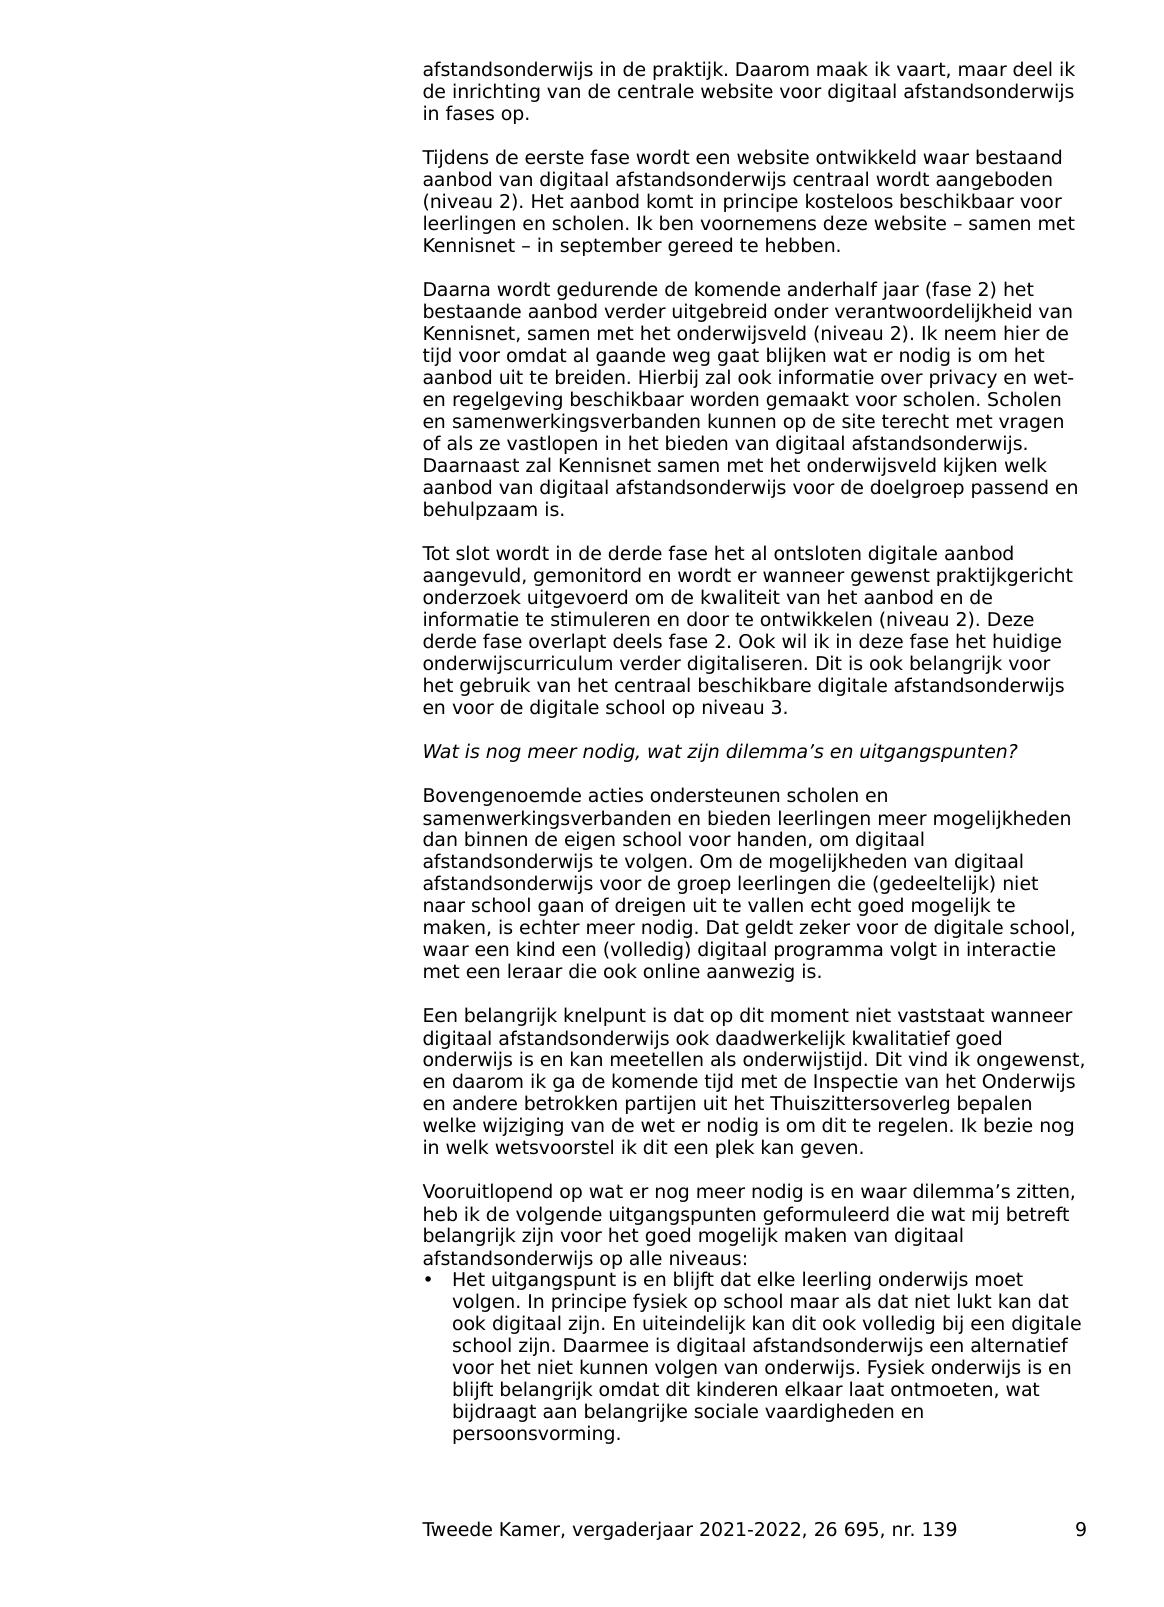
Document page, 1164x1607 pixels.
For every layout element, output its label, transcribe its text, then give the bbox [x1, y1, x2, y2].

text Een belangrijk knelpunt is dat op dit moment niet vaststaat wanneer digitaal afstandsonderwijs ook daadwerkelijk kwalitatief goed onderwijs is en kan meetellen als onderwijstijd. Dit vind ik ongewenst, en daarom ik ga de komende tijd met de Inspectie van het Onderwijs en andere betrokken partijen uit het Thuiszittersoverleg bepalen welke wijziging van de wet er nodig is om dit te regelen. Ik bezie nog in welk wetsvoorstel ik dit een plek kan geven. [422, 1005, 1087, 1159]
text afstandsonderwijs in de praktijk. Daarom maak ik vaart, maar deel ik de inrichting van de centrale website voor digitaal afstandsonderwijs in fases op. [422, 59, 1087, 125]
text Tot slot wordt in de derde fase het al ontsloten digitale aanbod aangevuld, gemonitord en wordt er wanneer gewenst praktijkgericht onderzoek uitgevoerd om de kwaliteit van het aanbod en de informatie te stimuleren en door te ontwikkelen (niveau 2). Deze derde fase overlapt deels fase 2. Ook wil ik in deze fase het huidige onderwijscurriculum verder digitaliseren. Dit is ook belangrijk voor het gebruik van het centraal beschikbare digitale afstandsonderwijs en voor de digitale school op niveau 3. [422, 543, 1087, 719]
text • Het uitgangspunt is en blijft dat elke leerling onderwijs moet volgen. In principe fysiek op school maar als dat niet lukt kan dat ook digitaal zijn. En uiteindelijk kan dit ook volledig bij een digitale school zijn. Daarmee is digitaal afstandsonderwijs een alternatief voor het niet kunnen volgen van onderwijs. Fysiek onderwijs is en blijft belangrijk omdat dit kinderen elkaar laat ontmoeten, wat bijdraagt aan belangrijke sociale vaardigheden en persoonsvorming. [422, 1269, 1087, 1445]
text Vooruitlopend op wat er nog meer nodig is en waar dilemma’s zitten, heb ik de volgende uitgangspunten geformuleerd die wat mij betreft belangrijk zijn voor het goed mogelijk maken van digitaal afstandsonderwijs op alle niveaus: [422, 1181, 1087, 1269]
subtitle Wat is nog meer nodig, wat zijn dilemma’s en uitgangspunten? [422, 741, 1087, 763]
text Bovengenoemde acties ondersteunen scholen en samenwerkingsverbanden en bieden leerlingen meer mogelijkheden dan binnen de eigen school voor handen, om digitaal afstandsonderwijs te volgen. Om de mogelijkheden van digitaal afstandsonderwijs voor de groep leerlingen die (gedeeltelijk) niet naar school gaan of dreigen uit te vallen echt goed mogelijk te maken, is echter meer nodig. Dat geldt zeker voor de digitale school, waar een kind een (volledig) digitaal programma volgt in interactie met een leraar die ook online aanwezig is. [422, 785, 1087, 983]
text Daarna wordt gedurende de komende anderhalf jaar (fase 2) het bestaande aanbod verder uitgebreid onder verantwoordelijkheid van Kennisnet, samen met het onderwijsveld (niveau 2). Ik neem hier de tijd voor omdat al gaande weg gaat blijken wat er nodig is om het aanbod uit te breiden. Hierbij zal ook informatie over privacy en wet- en regelgeving beschikbaar worden gemaakt voor scholen. Scholen en samenwerkingsverbanden kunnen op de site terecht met vragen of als ze vastlopen in het bieden van digitaal afstandsonderwijs. Daarnaast zal Kennisnet samen met het onderwijsveld kijken welk aanbod van digitaal afstandsonderwijs voor de doelgroep passend en behulpzaam is. [422, 279, 1087, 521]
text Tijdens de eerste fase wordt een website ontwikkeld waar bestaand aanbod van digitaal afstandsonderwijs centraal wordt aangeboden (niveau 2). Het aanbod komt in principe kosteloos beschikbaar voor leerlingen en scholen. Ik ben voornemens deze website – samen met Kennisnet – in september gereed te hebben. [422, 147, 1087, 257]
